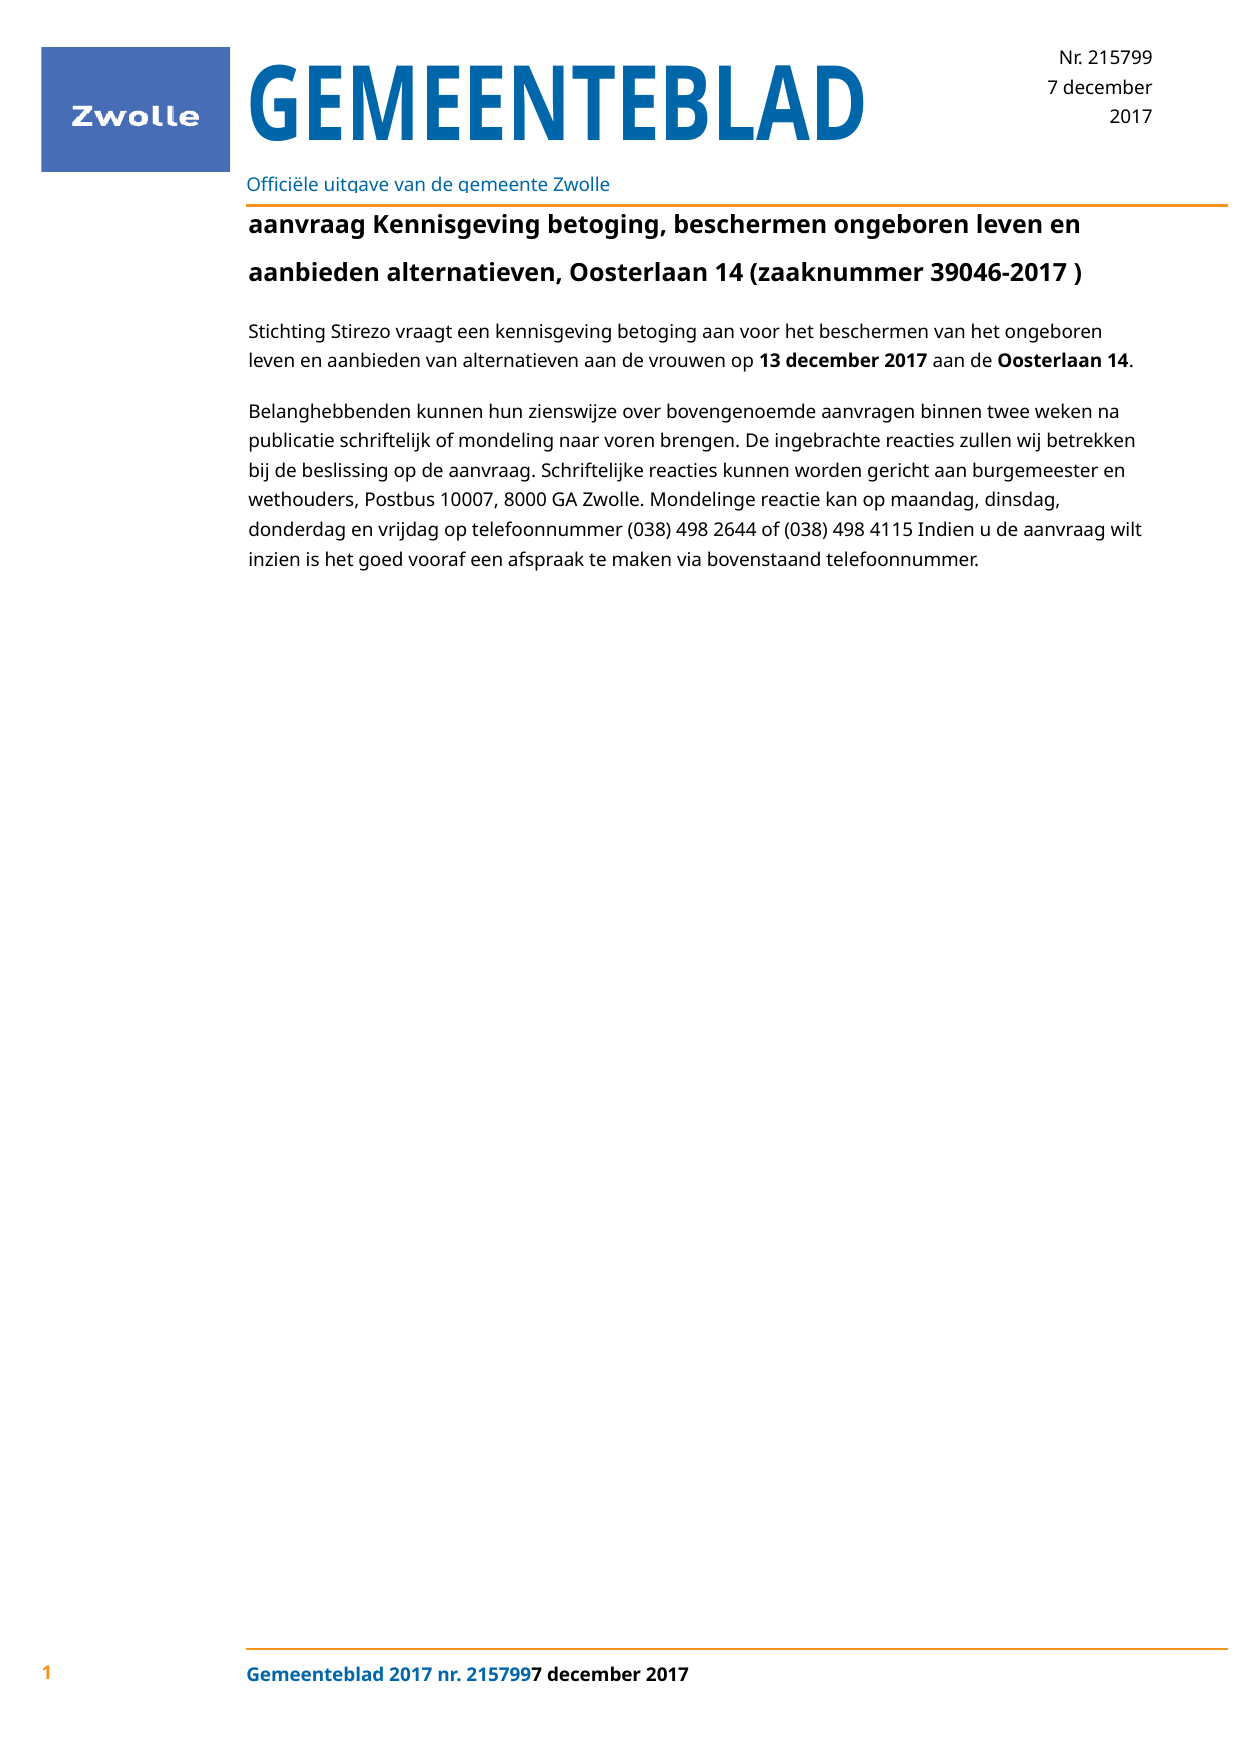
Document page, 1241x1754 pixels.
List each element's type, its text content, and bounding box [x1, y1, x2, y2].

picture [41, 47, 231, 172]
text aanvraag Kennisgeving betoging, beschermen ongeboren leven en aanbieden alternatieven, Oosterlaan 14 (zaaknummer 39046-2017 ) [248, 207, 1152, 288]
text Belanghebbenden kunnen hun zienswijze over bovengenoemde aanvragen binnen twee weken na publicatie schriftelijk of mondeling naar voren brengen. De ingebrachte reacties zullen wij betrekken bij de beslissing op de aanvraag. Schriftelijke reacties kunnen worden gericht aan burgemeester en wethouders, Postbus 10007, 8000 GA Zwolle. Mondelinge reactie kan op maandag, dinsdag, donderdag en vrijdag op telefoonnummer (038) 498 2644 of (038) 498 4115 Indien u de aanvraag wilt inzien is het goed vooraf een afspraak te maken via bovenstaand telefoonnummer. [248, 398, 1152, 572]
text Stichting Stirezo vraagt een kennisgeving betoging aan voor het beschermen van het ongeboren leven en aanbieden van alternatieven aan de vrouwen op 13 december 2017 aan de Oosterlaan 14. [248, 318, 1152, 373]
